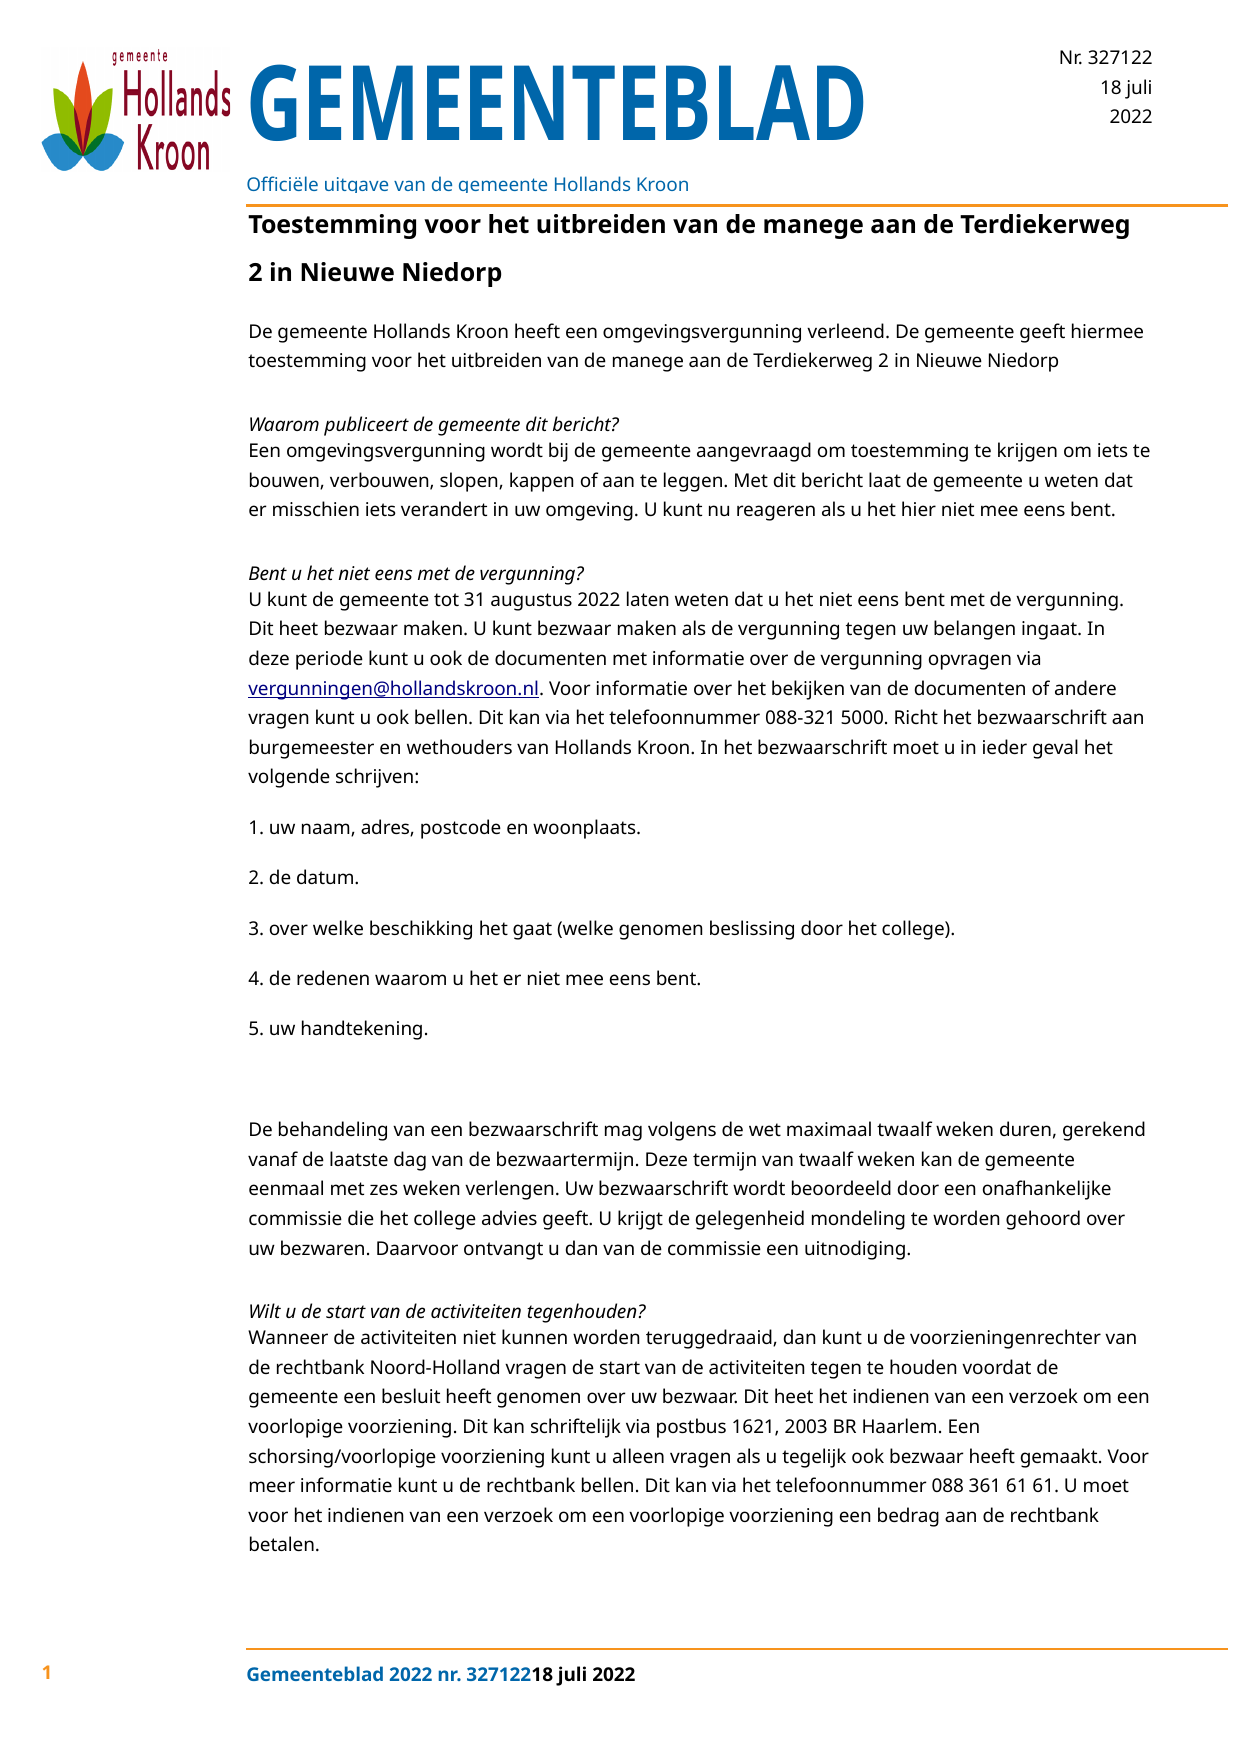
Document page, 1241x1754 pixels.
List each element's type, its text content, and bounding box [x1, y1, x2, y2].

text Een omgevingsvergunning wordt bij de gemeente aangevraagd om toestemming te krijgen om iets te bouwen, verbouwen, slopen, kappen of aan te leggen. Met dit bericht laat de gemeente u weten dat er misschien iets verandert in uw omgeving. U kunt nu reageren als u het hier niet mee eens bent. [248, 437, 1152, 522]
text De gemeente Hollands Kroon heeft een omgevingsvergunning verleend. De gemeente geeft hiermee toestemming voor het uitbreiden van de manege aan de Terdiekerweg 2 in Nieuwe Niedorp [248, 318, 1152, 373]
text De behandeling van een bezwaarschrift mag volgens de wet maximaal twaalf weken duren, gerekend vanaf de laatste dag van de bezwaartermijn. Deze termijn van twaalf weken kan de gemeente eenmaal met zes weken verlengen. Uw bezwaarschrift wordt beoordeeld door een onafhankelijke commissie die het college advies geeft. U krijgt de gelegenheid mondeling te worden gehoord over uw bezwaren. Daarvoor ontvangt u dan van de commissie een uitnodiging. [248, 1116, 1152, 1261]
text 5. uw handtekening. [248, 1016, 1152, 1041]
text Wilt u de start van de activiteiten tegenhouden? [248, 1299, 1152, 1324]
text U kunt de gemeente tot 31 augustus 2022 laten weten dat u het niet eens bent met de vergunning. Dit heet bezwaar maken. U kunt bezwaar maken als de vergunning tegen uw belangen ingaat. In deze periode kunt u ook de documenten met informatie over de vergunning opvragen via vergunningen@hollandskroon.nl. Voor informatie over het bekijken van de documenten of andere vragen kunt u ook bellen. Dit kan via het telefoonnummer 088-321 5000. Richt het bezwaarschrift aan burgemeester en wethouders van Hollands Kroon. In het bezwaarschrift moet u in ieder geval het volgende schrijven: [248, 586, 1152, 789]
text 3. over welke beschikking het gaat (welke genomen beslissing door het college). [248, 915, 1152, 941]
text 4. de redenen waarom u het er niet mee eens bent. [248, 965, 1152, 991]
text Waarom publiceert de gemeente dit bericht? [248, 411, 1152, 437]
picture [41, 47, 231, 172]
text Toestemming voor het uitbreiden van de manege aan de Terdiekerweg 2 in Nieuwe Niedorp [248, 207, 1152, 288]
text Bent u het niet eens met de vergunning? [248, 560, 1152, 586]
text 1. uw naam, adres, postcode en woonplaats. [248, 814, 1152, 840]
text 2. de datum. [248, 864, 1152, 890]
text Wanneer de activiteiten niet kunnen worden teruggedraaid, dan kunt u de voorzieningenrechter van de rechtbank Noord-Holland vragen de start van de activiteiten tegen te houden voordat de gemeente een besluit heeft genomen over uw bezwaar. Dit heet het indienen van een verzoek om een voorlopige voorziening. Dit kan schriftelijk via postbus 1621, 2003 BR Haarlem. Een schorsing/voorlopige voorziening kunt u alleen vragen als u tegelijk ook bezwaar heeft gemaakt. Voor meer informatie kunt u de rechtbank bellen. Dit kan via het telefoonnummer 088 361 61 61. U moet voor het indienen van een verzoek om een voorlopige voorziening een bedrag aan de rechtbank betalen. [248, 1324, 1152, 1557]
